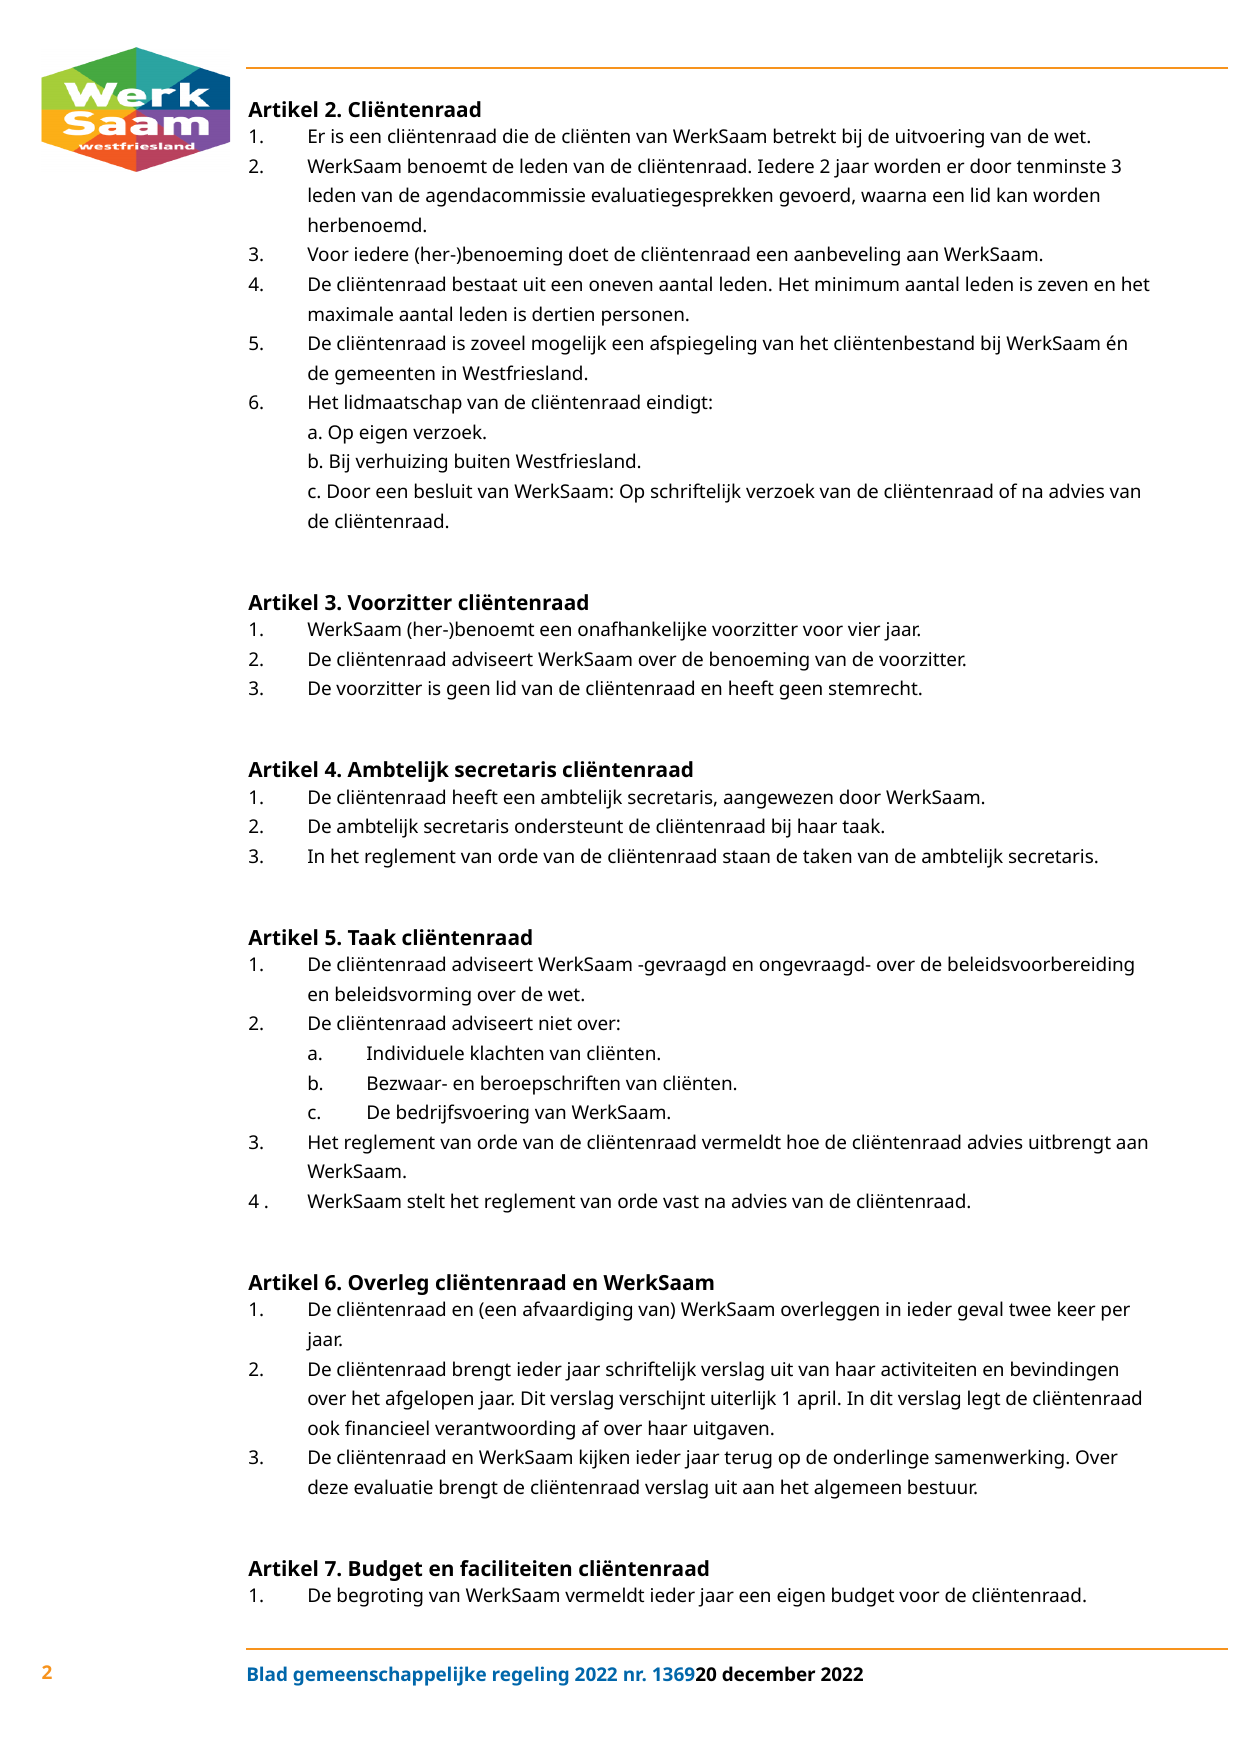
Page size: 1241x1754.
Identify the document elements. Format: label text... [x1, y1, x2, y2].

list De bedrijfsvoering van WerkSaam. [307, 1099, 1152, 1125]
list Bezwaar- en beroepschriften van cliënten. [307, 1070, 1152, 1096]
list De begroting van WerkSaam vermeldt ieder jaar een eigen budget voor de cliëntenraad. [248, 1582, 1152, 1608]
list De cliëntenraad adviseert WerkSaam -gevraagd en ongevraagd- over de beleidsvoorbereiding en beleidsvorming over de wet. [248, 951, 1152, 1007]
list WerkSaam benoemt de leden van de cliëntenraad. Iedere 2 jaar worden er door tenminste 3 leden van de agendacommissie evaluatiegesprekken gevoerd, waarna een lid kan worden herbenoemd. [248, 153, 1152, 238]
text Artikel 7. Budget en faciliteiten cliëntenraad [248, 1554, 1152, 1582]
list De cliëntenraad bestaat uit een oneven aantal leden. Het minimum aantal leden is zeven en het maximale aantal leden is dertien personen. [248, 271, 1152, 326]
list De ambtelijk secretaris ondersteunt de cliëntenraad bij haar taak. [248, 813, 1152, 839]
list WerkSaam stelt het reglement van orde vast na advies van de cliëntenraad. [248, 1188, 1152, 1214]
list De cliëntenraad adviseert WerkSaam over de benoeming van de voorzitter. [248, 646, 1152, 672]
list De cliëntenraad is zoveel mogelijk een afspiegeling van het cliëntenbestand bij WerkSaam én de gemeenten in Westfriesland. [248, 330, 1152, 386]
list Er is een cliëntenraad die de cliënten van WerkSaam betrekt bij de uitvoering van de wet. [248, 123, 1152, 149]
text Artikel 4. Ambtelijk secretaris cliëntenraad [248, 755, 1152, 784]
list Het reglement van orde van de cliëntenraad vermeldt hoe de cliëntenraad advies uitbrengt aan WerkSaam. [248, 1129, 1152, 1184]
list a. Op eigen verzoek. [248, 419, 1152, 445]
text Artikel 3. Voorzitter cliëntenraad [248, 588, 1152, 616]
list WerkSaam (her-)benoemt een onafhankelijke voorzitter voor vier jaar. [248, 616, 1152, 642]
list In het reglement van orde van de cliëntenraad staan de taken van de ambtelijk secretaris. [248, 843, 1152, 869]
list De cliëntenraad adviseert niet over: [248, 1011, 1152, 1036]
list De cliëntenraad brengt ieder jaar schriftelijk verslag uit van haar activiteiten en bevindingen over het afgelopen jaar. Dit verslag verschijnt uiterlijk 1 april. In dit verslag legt de cliëntenraad ook financieel verantwoording af over haar uitgaven. [248, 1356, 1152, 1441]
list Het lidmaatschap van de cliëntenraad eindigt: [248, 389, 1152, 415]
text Artikel 2. Cliëntenraad [248, 95, 1152, 123]
list Voor iedere (her-)benoeming doet de cliëntenraad een aanbeveling aan WerkSaam. [248, 242, 1152, 267]
list Individuele klachten van cliënten. [307, 1040, 1152, 1066]
list De cliëntenraad en (een afvaardiging van) WerkSaam overleggen in ieder geval twee keer per jaar. [248, 1297, 1152, 1352]
picture [41, 47, 231, 172]
text Artikel 6. Overleg cliëntenraad en WerkSaam [248, 1268, 1152, 1297]
text Artikel 5. Taak cliëntenraad [248, 923, 1152, 951]
list De voorzitter is geen lid van de cliëntenraad en heeft geen stemrecht. [248, 675, 1152, 701]
list De cliëntenraad heeft een ambtelijk secretaris, aangewezen door WerkSaam. [248, 784, 1152, 809]
list c. Door een besluit van WerkSaam: Op schriftelijk verzoek van de cliëntenraad of na advies van de cliëntenraad. [248, 478, 1152, 533]
list De cliëntenraad en WerkSaam kijken ieder jaar terug op de onderlinge samenwerking. Over deze evaluatie brengt de cliëntenraad verslag uit aan het algemeen bestuur. [248, 1444, 1152, 1500]
list b. Bij verhuizing buiten Westfriesland. [248, 449, 1152, 474]
